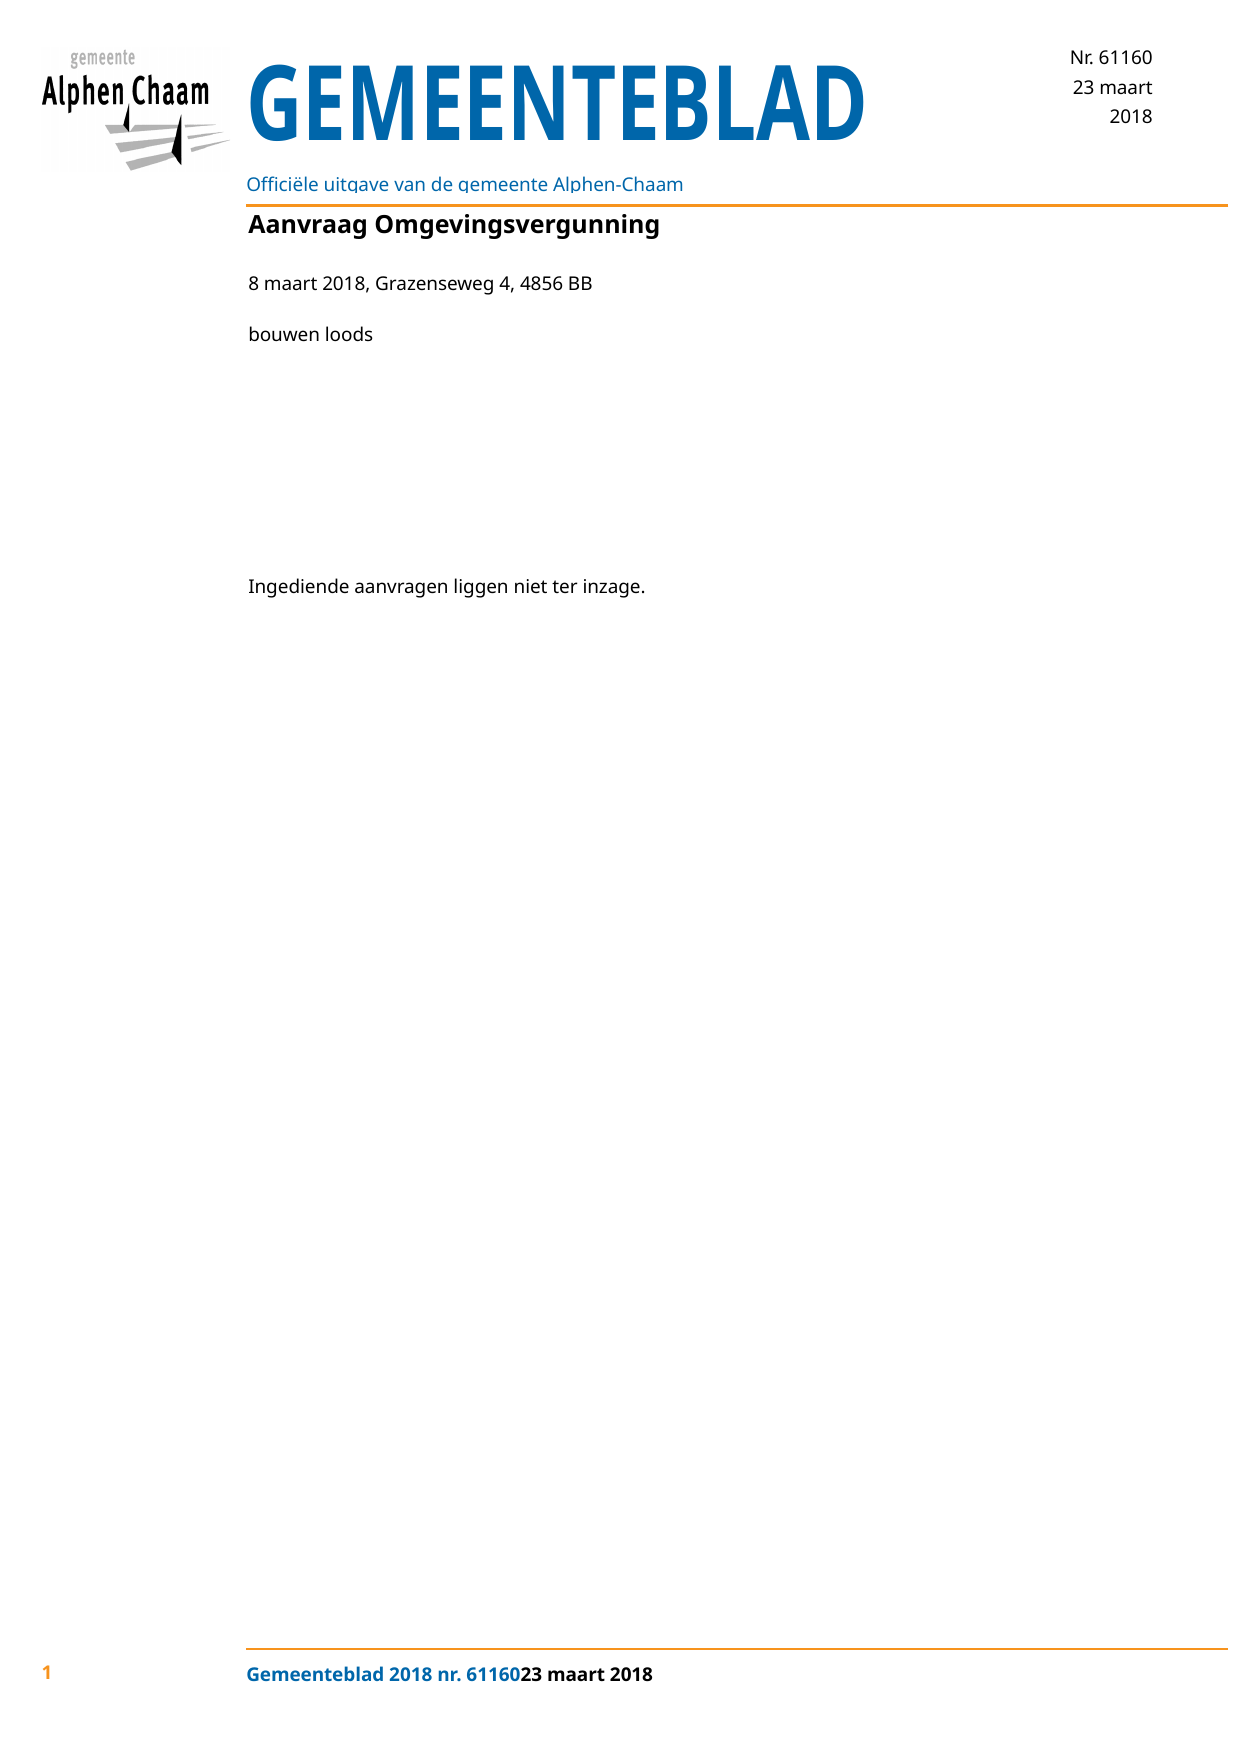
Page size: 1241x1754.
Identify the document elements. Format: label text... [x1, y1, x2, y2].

text Aanvraag Omgevingsvergunning [248, 207, 1152, 241]
text Ingediende aanvragen liggen niet ter inzage. [248, 573, 1152, 598]
text 8 maart 2018, Grazenseweg 4, 4856 BB [248, 270, 1152, 296]
picture [41, 47, 231, 172]
text bouwen loods [248, 321, 1152, 346]
